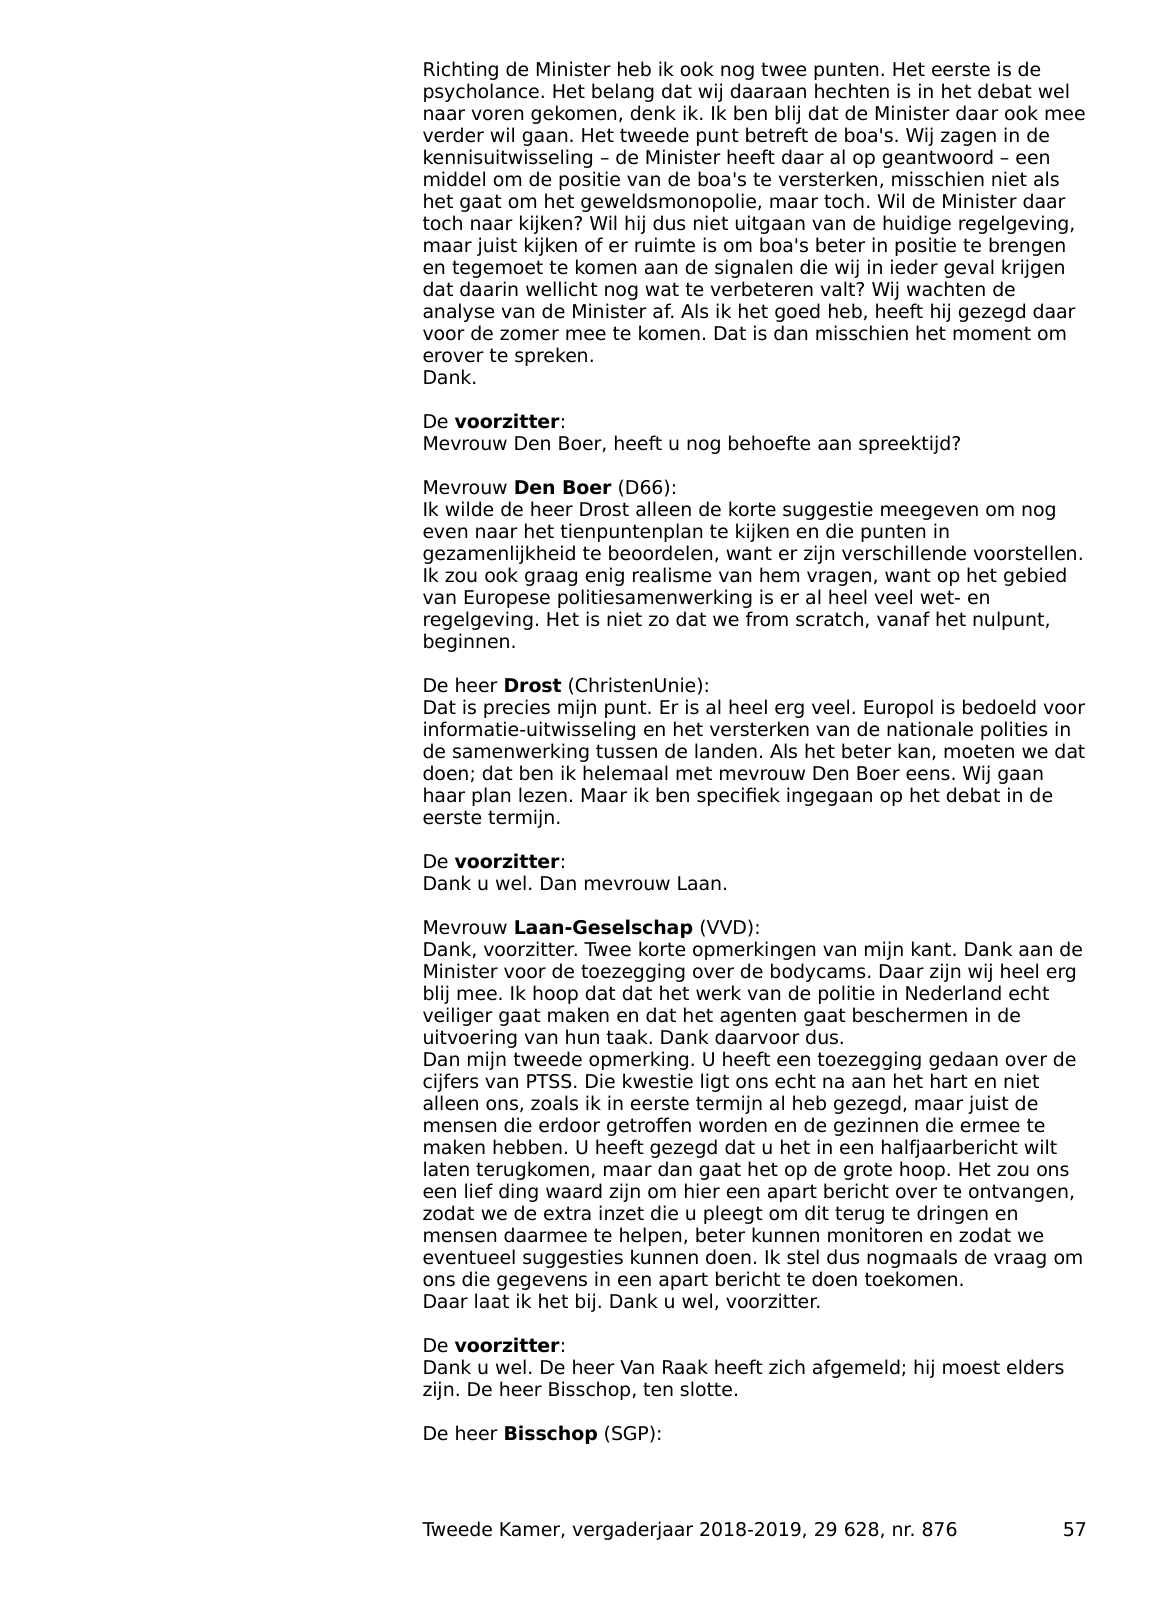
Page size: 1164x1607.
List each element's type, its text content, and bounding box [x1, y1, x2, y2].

text Mevrouw Laan-Geselschap (VVD): [422, 917, 1087, 939]
text Dank u wel. Dan mevrouw Laan. [422, 873, 1087, 895]
text De voorzitter: [422, 851, 1087, 873]
text Daar laat ik het bij. Dank u wel, voorzitter. [422, 1291, 1087, 1313]
text Dan mijn tweede opmerking. U heeft een toezegging gedaan over de cijfers van PTSS. Die kwestie ligt ons echt na aan het hart en niet alleen ons, zoals ik in eerste termijn al heb gezegd, maar juist de mensen die erdoor getroffen worden en de gezinnen die ermee te maken hebben. U heeft gezegd dat u het in een halfjaarbericht wilt laten terugkomen, maar dan gaat het op de grote hoop. Het zou ons een lief ding waard zijn om hier een apart bericht over te ontvangen, zodat we de extra inzet die u pleegt om dit terug te dringen en mensen daarmee te helpen, beter kunnen monitoren en zodat we eventueel suggesties kunnen doen. Ik stel dus nogmaals de vraag om ons die gegevens in een apart bericht te doen toekomen. [422, 1049, 1087, 1291]
text Dank. [422, 367, 1087, 389]
text De heer Bisschop (SGP): [422, 1423, 1087, 1445]
text Dank u wel. De heer Van Raak heeft zich afgemeld; hij moest elders zijn. De heer Bisschop, ten slotte. [422, 1357, 1087, 1401]
text Ik wilde de heer Drost alleen de korte suggestie meegeven om nog even naar het tienpuntenplan te kijken en die punten in gezamenlijkheid te beoordelen, want er zijn verschillende voorstellen. Ik zou ook graag enig realisme van hem vragen, want op het gebied van Europese politiesamenwerking is er al heel veel wet- en regelgeving. Het is niet zo dat we from scratch, vanaf het nulpunt, beginnen. [422, 499, 1087, 653]
text De voorzitter: [422, 1335, 1087, 1357]
text De heer Drost (ChristenUnie): [422, 675, 1087, 697]
text Mevrouw Den Boer, heeft u nog behoefte aan spreektijd? [422, 433, 1087, 455]
text Richting de Minister heb ik ook nog twee punten. Het eerste is de psycholance. Het belang dat wij daaraan hechten is in het debat wel naar voren gekomen, denk ik. Ik ben blij dat de Minister daar ook mee verder wil gaan. Het tweede punt betreft de boa's. Wij zagen in de kennisuitwisseling – de Minister heeft daar al op geantwoord – een middel om de positie van de boa's te versterken, misschien niet als het gaat om het geweldsmonopolie, maar toch. Wil de Minister daar toch naar kijken? Wil hij dus niet uitgaan van de huidige regelgeving, maar juist kijken of er ruimte is om boa's beter in positie te brengen en tegemoet te komen aan de signalen die wij in ieder geval krijgen dat daarin wellicht nog wat te verbeteren valt? Wij wachten de analyse van de Minister af. Als ik het goed heb, heeft hij gezegd daar voor de zomer mee te komen. Dat is dan misschien het moment om erover te spreken. [422, 59, 1087, 367]
text De voorzitter: [422, 411, 1087, 433]
text Dank, voorzitter. Twee korte opmerkingen van mijn kant. Dank aan de Minister voor de toezegging over de bodycams. Daar zijn wij heel erg blij mee. Ik hoop dat dat het werk van de politie in Nederland echt veiliger gaat maken en dat het agenten gaat beschermen in de uitvoering van hun taak. Dank daarvoor dus. [422, 939, 1087, 1049]
text Dat is precies mijn punt. Er is al heel erg veel. Europol is bedoeld voor informatie-uitwisseling en het versterken van de nationale polities in de samenwerking tussen de landen. Als het beter kan, moeten we dat doen; dat ben ik helemaal met mevrouw Den Boer eens. Wij gaan haar plan lezen. Maar ik ben specifiek ingegaan op het debat in de eerste termijn. [422, 697, 1087, 829]
text Mevrouw Den Boer (D66): [422, 477, 1087, 499]
